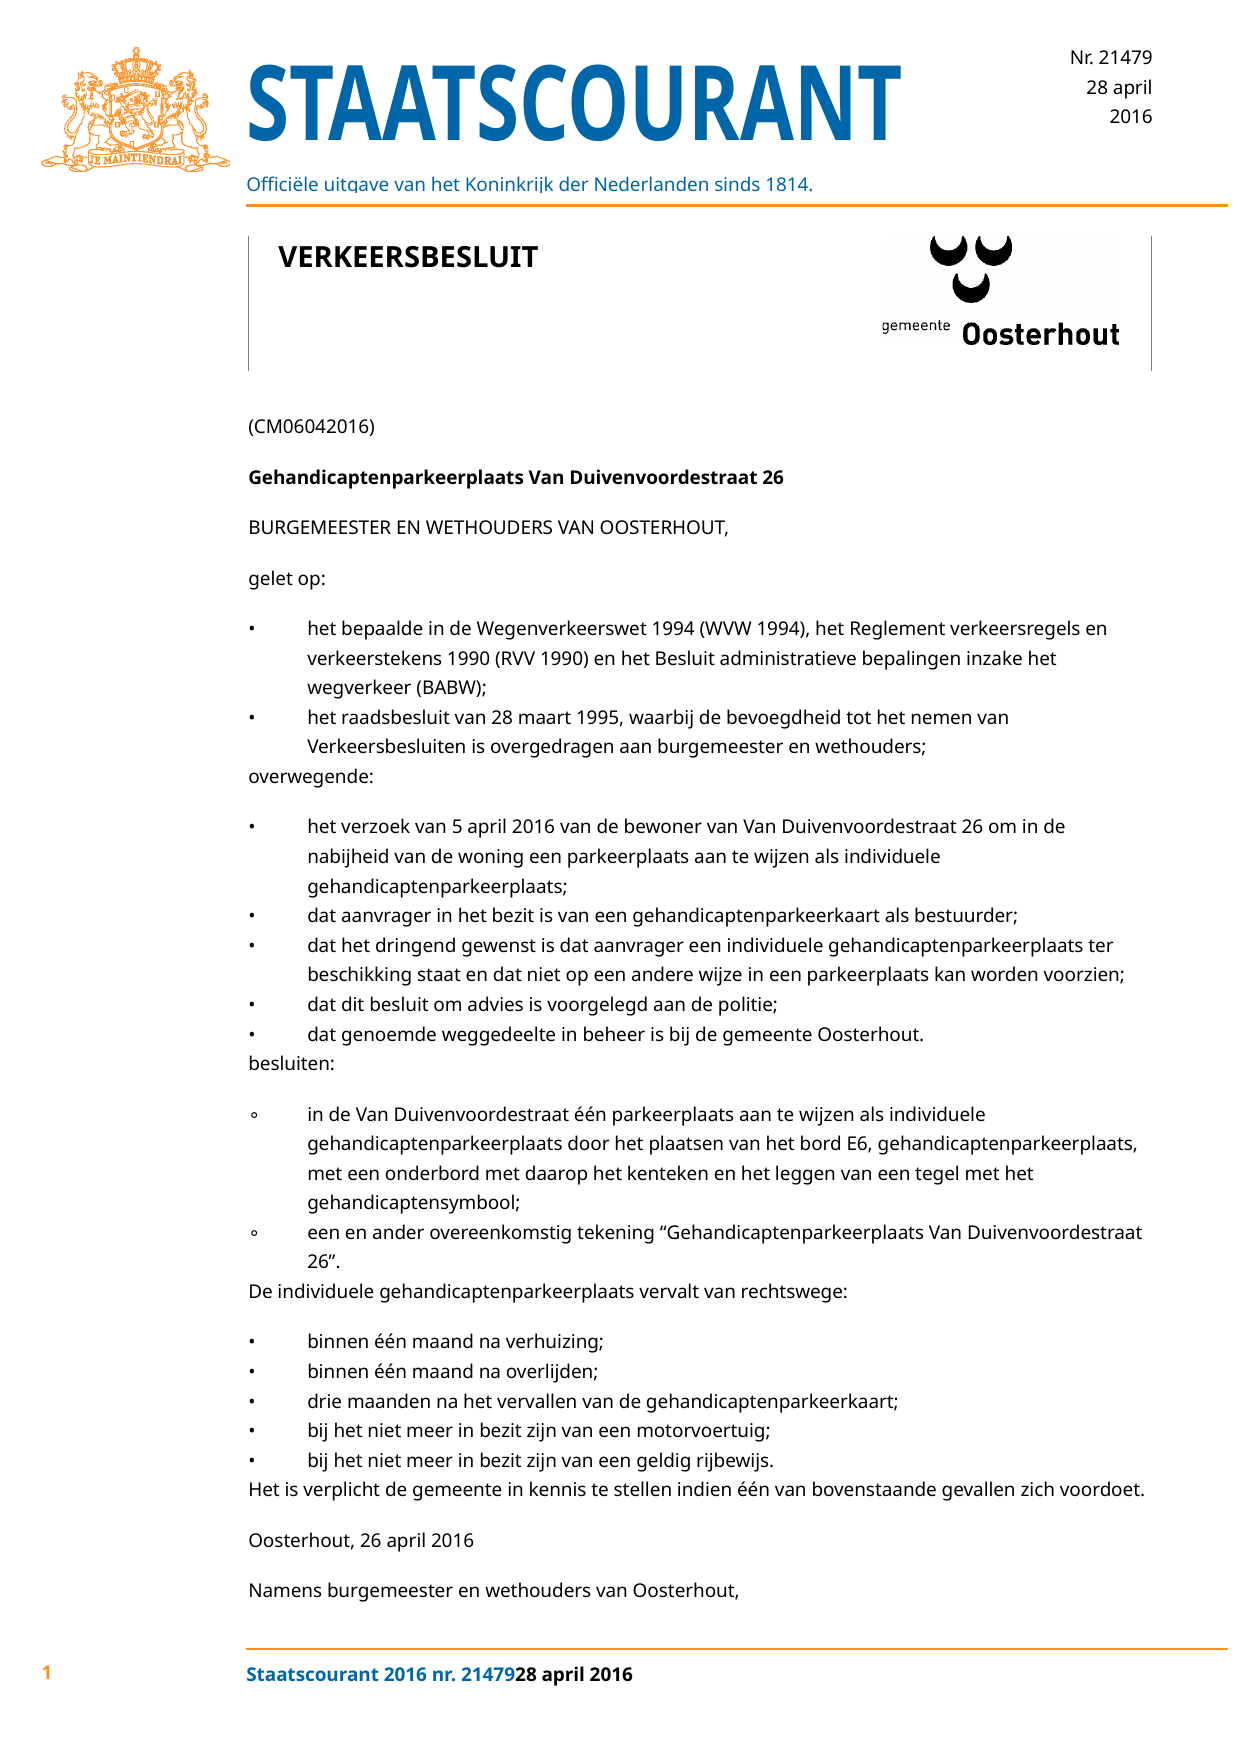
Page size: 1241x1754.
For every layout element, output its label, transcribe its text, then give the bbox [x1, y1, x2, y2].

list een en ander overeenkomstig tekening “Gehandicaptenparkeerplaats Van Duivenvoordestraat 26”. [248, 1219, 1152, 1274]
list dat aanvrager in het bezit is van een gehandicaptenparkeerkaart als bestuurder; [248, 902, 1152, 928]
text overwegende: [248, 763, 1152, 789]
picture [41, 47, 231, 172]
list bij het niet meer in bezit zijn van een geldig rijbewijs. [248, 1447, 1152, 1473]
text Het is verplicht de gemeente in kennis te stellen indien één van bovenstaande gevallen zich voordoet. [248, 1477, 1152, 1502]
text (CM06042016) [248, 414, 1152, 439]
text Oosterhout, 26 april 2016 [248, 1527, 1152, 1553]
list het verzoek van 5 april 2016 van de bewoner van Van Duivenvoordestraat 26 om in de nabijheid van de woning een parkeerplaats aan te wijzen als individuele gehandicaptenparkeerplaats; [248, 814, 1152, 899]
text gelet op: [248, 565, 1152, 591]
list binnen één maand na overlijden; [248, 1358, 1152, 1384]
text De individuele gehandicaptenparkeerplaats vervalt van rechtswege: [248, 1278, 1152, 1304]
list dat genoemde weggedeelte in beheer is bij de gemeente Oosterhout. [248, 1021, 1152, 1047]
list dat dit besluit om advies is voorgelegd aan de politie; [248, 991, 1152, 1017]
list binnen één maand na verhuizing; [248, 1329, 1152, 1354]
list dat het dringend gewenst is dat aanvrager een individuele gehandicaptenparkeerplaats ter beschikking staat en dat niet op een andere wijze in een parkeerplaats kan worden voorzien; [248, 932, 1152, 987]
list het bepaalde in de Wegenverkeerswet 1994 (WVW 1994), het Reglement verkeersregels en verkeerstekens 1990 (RVV 1990) en het Besluit administratieve bepalingen inzake het wegverkeer (BABW); [248, 615, 1152, 700]
list drie maanden na het vervallen van de gehandicaptenparkeerkaart; [248, 1388, 1152, 1414]
table_header [850, 236, 1151, 371]
list bij het niet meer in bezit zijn van een motorvoertuig; [248, 1417, 1152, 1443]
text besluiten: [248, 1050, 1152, 1076]
text BURGEMEESTER EN WETHOUDERS VAN OOSTERHOUT, [248, 514, 1152, 540]
text Gehandicaptenparkeerplaats Van Duivenvoordestraat 26 [248, 464, 1152, 490]
text Namens burgemeester en wethouders van Oosterhout, [248, 1577, 1152, 1603]
table_header VERKEERSBESLUIT [249, 236, 850, 371]
list in de Van Duivenvoordestraat één parkeerplaats aan te wijzen als individuele gehandicaptenparkeerplaats door het plaatsen van het bord E6, gehandicaptenparkeerplaats, met een onderbord met daarop het kenteken en het leggen van een tegel met het gehandicaptensymbool; [248, 1101, 1152, 1215]
picture [882, 236, 1119, 345]
list het raadsbesluit van 28 maart 1995, waarbij de bevoegdheid tot het nemen van Verkeersbesluiten is overgedragen aan burgemeester en wethouders; [248, 704, 1152, 759]
